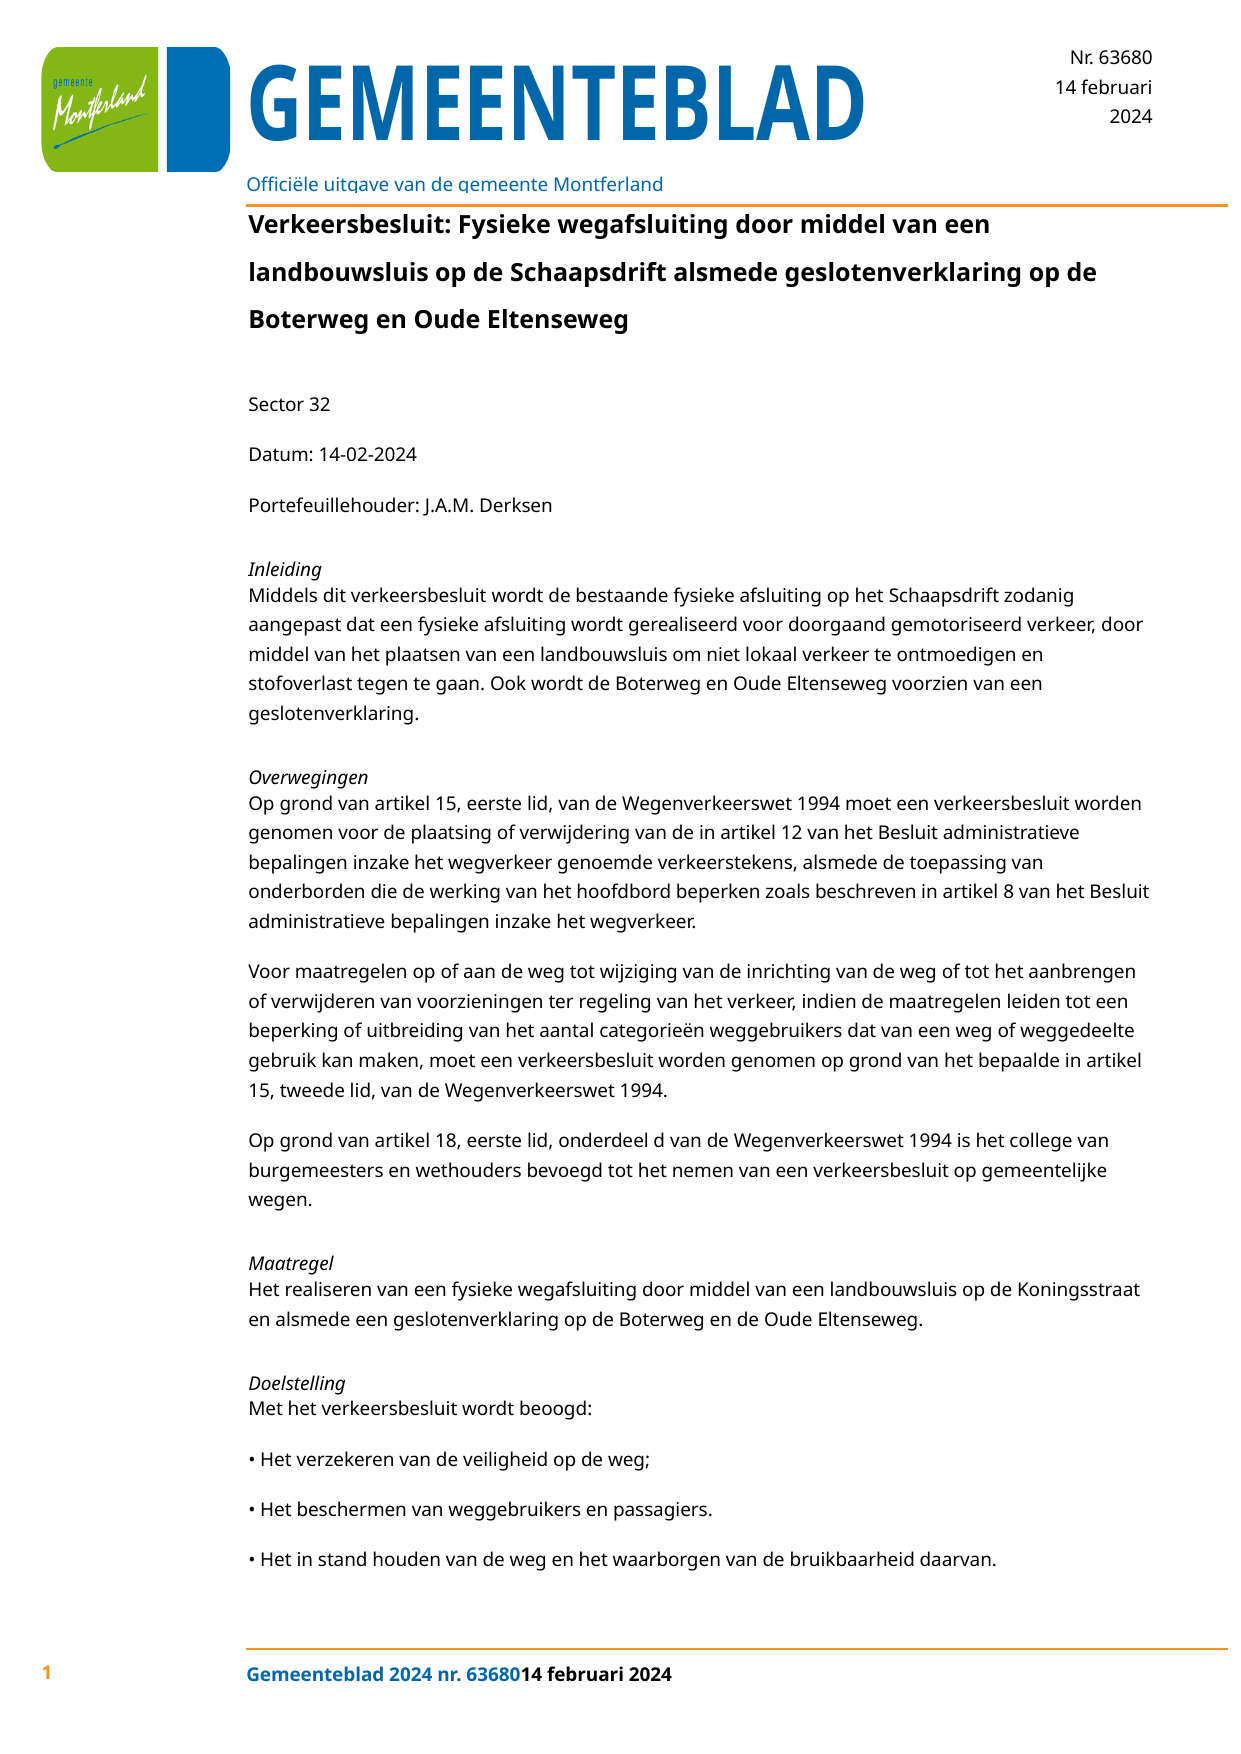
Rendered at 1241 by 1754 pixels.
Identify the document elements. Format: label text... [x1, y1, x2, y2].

text Voor maatregelen op of aan de weg tot wijziging van de inrichting van de weg of tot het aanbrengen of verwijderen van voorzieningen ter regeling van het verkeer, indien de maatregelen leiden tot een beperking of uitbreiding van het aantal categorieën weggebruikers dat van een weg of weggedeelte gebruik kan maken, moet een verkeersbesluit worden genomen op grond van het bepaalde in artikel 15, tweede lid, van de Wegenverkeerswet 1994. [248, 958, 1152, 1103]
text Doelstelling [248, 1370, 1152, 1395]
text Verkeersbesluit: Fysieke wegafsluiting door middel van een landbouwsluis op de Schaapsdrift alsmede geslotenverklaring op de Boterweg en Oude Eltenseweg [248, 207, 1152, 336]
text Op grond van artikel 18, eerste lid, onderdeel d van de Wegenverkeerswet 1994 is het college van burgemeesters en wethouders bevoegd tot het nemen van een verkeersbesluit op gemeentelijke wegen. [248, 1127, 1152, 1212]
text Middels dit verkeersbesluit wordt de bestaande fysieke afsluiting op het Schaapsdrift zodanig aangepast dat een fysieke afsluiting wordt gerealiseerd voor doorgaand gemotoriseerd verkeer, door middel van het plaatsen van een landbouwsluis om niet lokaal verkeer te ontmoedigen en stofoverlast tegen te gaan. Ook wordt de Boterweg en Oude Eltenseweg voorzien van een geslotenverklaring. [248, 582, 1152, 726]
text Met het verkeersbesluit wordt beoogd: [248, 1395, 1152, 1421]
text • Het verzekeren van de veiligheid op de weg; [248, 1446, 1152, 1472]
text Maatregel [248, 1250, 1152, 1276]
text Sector 32 [248, 391, 1152, 417]
text Datum: 14-02-2024 [248, 442, 1152, 467]
text Portefeuillehouder: J.A.M. Derksen [248, 492, 1152, 518]
text Inleiding [248, 556, 1152, 582]
picture [41, 47, 231, 172]
text • Het beschermen van weggebruikers en passagiers. [248, 1496, 1152, 1522]
text Overwegingen [248, 764, 1152, 790]
text Het realiseren van een fysieke wegafsluiting door middel van een landbouwsluis op de Koningsstraat en alsmede een geslotenverklaring op de Boterweg en de Oude Eltenseweg. [248, 1276, 1152, 1331]
text Op grond van artikel 15, eerste lid, van de Wegenverkeerswet 1994 moet een verkeersbesluit worden genomen voor de plaatsing of verwijdering van de in artikel 12 van het Besluit administratieve bepalingen inzake het wegverkeer genoemde verkeerstekens, alsmede de toepassing van onderborden die de werking van het hoofdbord beperken zoals beschreven in artikel 8 van het Besluit administratieve bepalingen inzake het wegverkeer. [248, 790, 1152, 934]
text • Het in stand houden van de weg en het waarborgen van de bruikbaarheid daarvan. [248, 1547, 1152, 1572]
